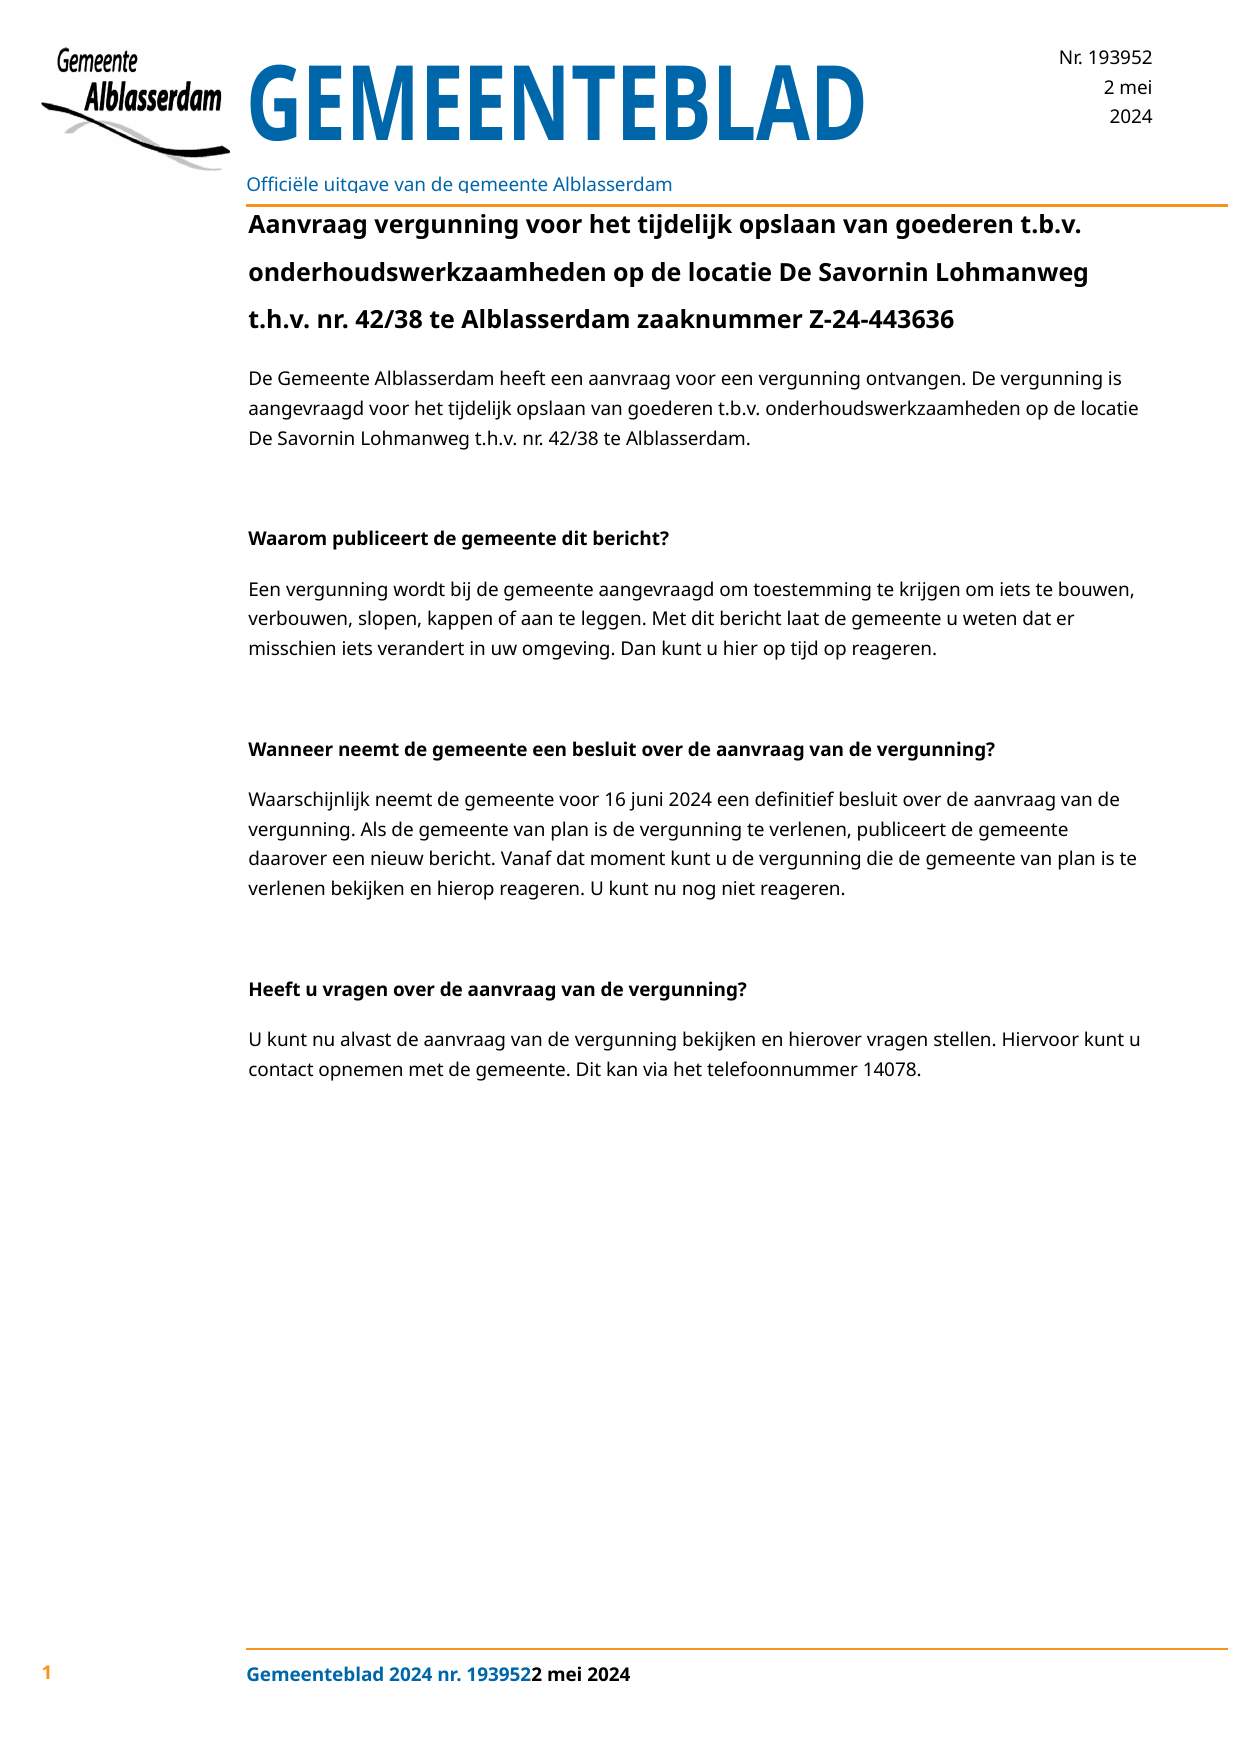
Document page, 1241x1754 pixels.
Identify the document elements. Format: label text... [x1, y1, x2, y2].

text U kunt nu alvast de aanvraag van de vergunning bekijken en hierover vragen stellen. Hiervoor kunt u contact opnemen met de gemeente. Dit kan via het telefoonnummer 14078. [248, 1026, 1152, 1082]
text Waarschijnlijk neemt de gemeente voor 16 juni 2024 een definitief besluit over de aanvraag van de vergunning. Als de gemeente van plan is de vergunning te verlenen, publiceert de gemeente daarover een nieuw bericht. Vanaf dat moment kunt u de vergunning die de gemeente van plan is te verlenen bekijken en hierop reageren. U kunt nu nog niet reageren. [248, 786, 1152, 901]
text Waarom publiceert de gemeente dit bericht? [248, 526, 1152, 551]
text Aanvraag vergunning voor het tijdelijk opslaan van goederen t.b.v. onderhoudswerkzaamheden op de locatie De Savornin Lohmanweg t.h.v. nr. 42/38 te Alblasserdam zaaknummer Z-24-443636 [248, 207, 1152, 336]
text Wanneer neemt de gemeente een besluit over de aanvraag van de vergunning? [248, 736, 1152, 762]
text Heeft u vragen over de aanvraag van de vergunning? [248, 976, 1152, 1002]
text De Gemeente Alblasserdam heeft een aanvraag voor een vergunning ontvangen. De vergunning is aangevraagd voor het tijdelijk opslaan van goederen t.b.v. onderhoudswerkzaamheden op de locatie De Savornin Lohmanweg t.h.v. nr. 42/38 te Alblasserdam. [248, 366, 1152, 450]
picture [41, 47, 231, 172]
text Een vergunning wordt bij de gemeente aangevraagd om toestemming te krijgen om iets te bouwen, verbouwen, slopen, kappen of aan te leggen. Met dit bericht laat de gemeente u weten dat er misschien iets verandert in uw omgeving. Dan kunt u hier op tijd op reageren. [248, 576, 1152, 661]
